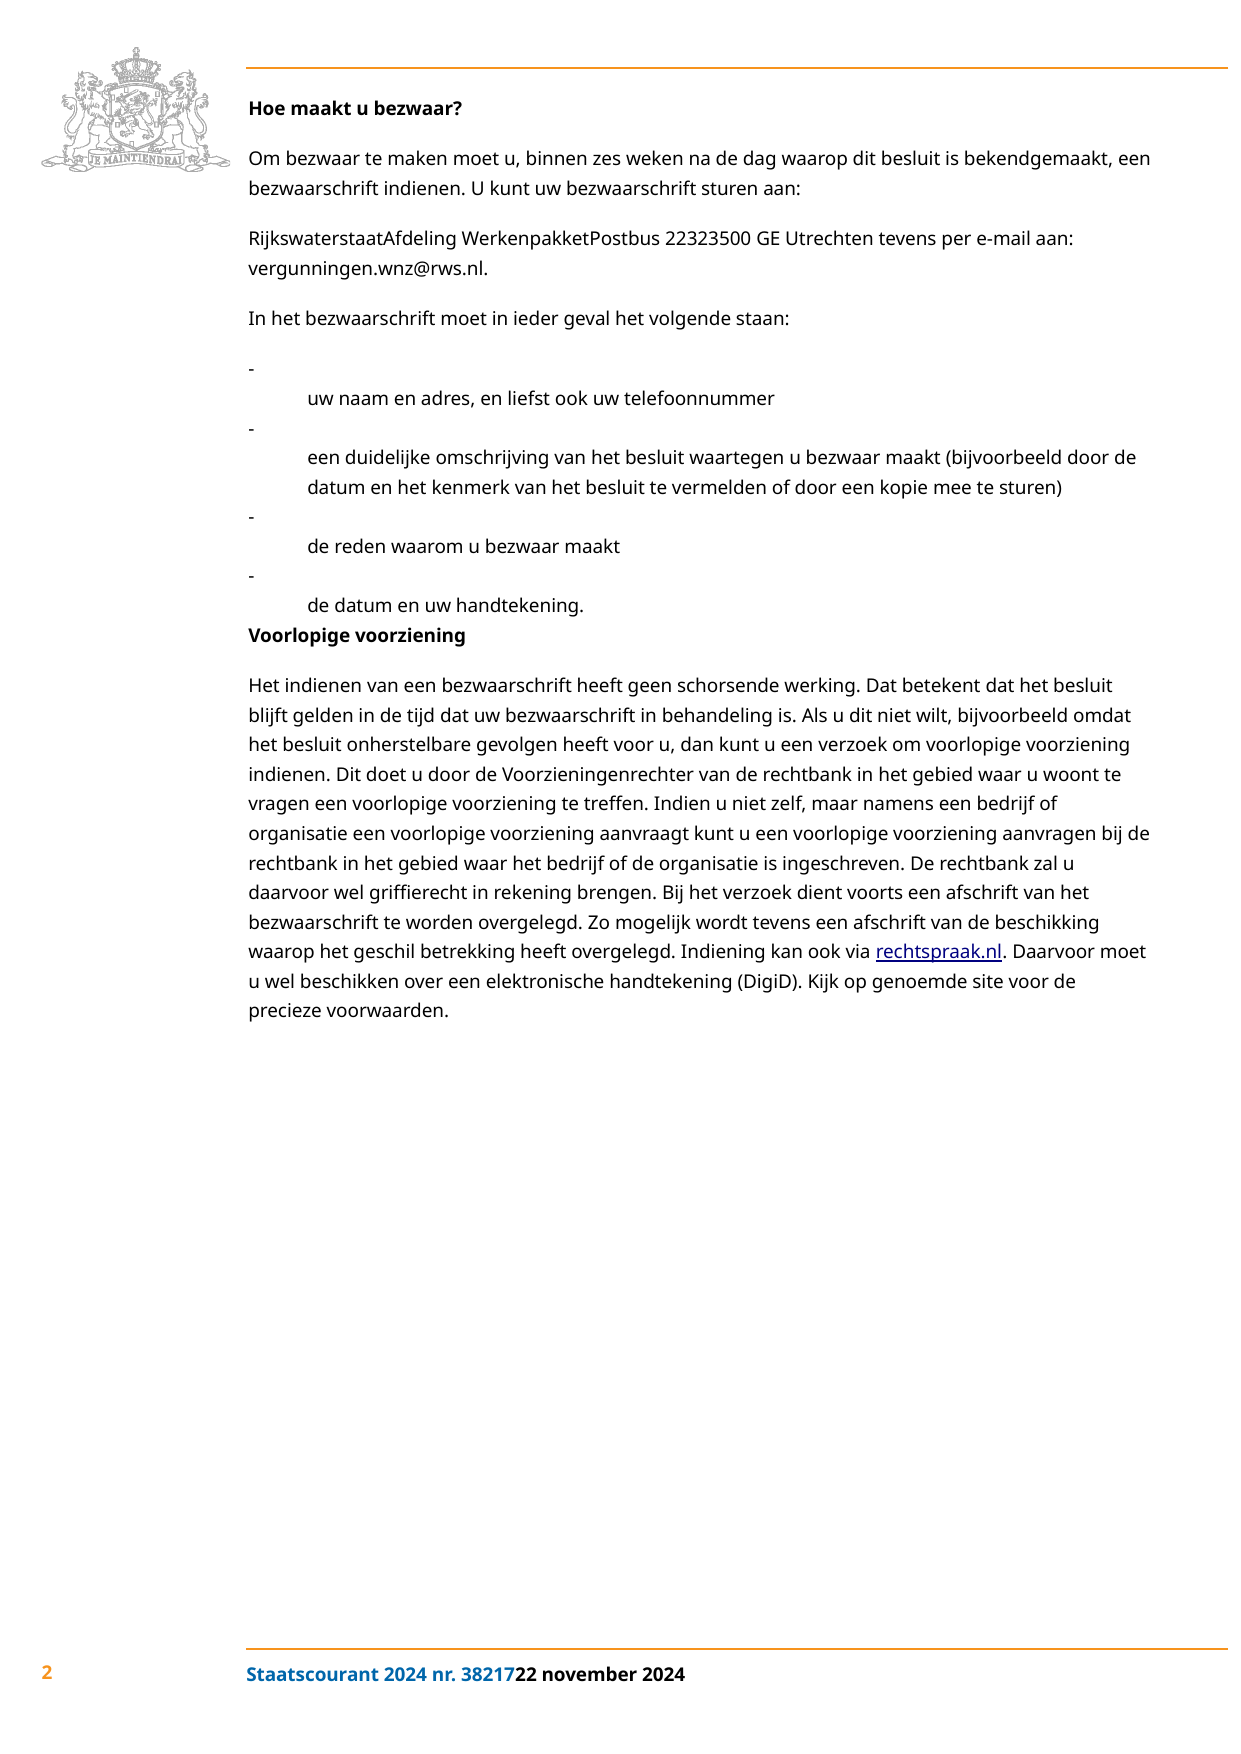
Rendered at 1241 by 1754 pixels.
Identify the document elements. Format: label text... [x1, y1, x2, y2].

text RijkswaterstaatAfdeling WerkenpakketPostbus 22323500 GE Utrechten tevens per e-mail aan: vergunningen.wnz@rws.nl. [248, 225, 1152, 281]
text Hoe maakt u bezwaar? [248, 95, 1152, 121]
picture [41, 47, 231, 172]
list een duidelijke omschrijving van het besluit waartegen u bezwaar maakt (bijvoorbeeld door de datum en het kenmerk van het besluit te vermelden of door een kopie mee te sturen) [248, 444, 1152, 500]
text Het indienen van een bezwaarschrift heeft geen schorsende werking. Dat betekent dat het besluit blijft gelden in de tijd dat uw bezwaarschrift in behandeling is. Als u dit niet wilt, bijvoorbeeld omdat het besluit onherstelbare gevolgen heeft voor u, dan kunt u een verzoek om voorlopige voorziening indienen. Dit doet u door de Voorzieningenrechter van de rechtbank in het gebied waar u woont te vragen een voorlopige voorziening te treffen. Indien u niet zelf, maar namens een bedrijf of organisatie een voorlopige voorziening aanvraagt kunt u een voorlopige voorziening aanvragen bij de rechtbank in het gebied waar het bedrijf of de organisatie is ingeschreven. De rechtbank zal u daarvoor wel griffierecht in rekening brengen. Bij het verzoek dient voorts een afschrift van het bezwaarschrift te worden overgelegd. Zo mogelijk wordt tevens een afschrift van de beschikking waarop het geschil betrekking heeft overgelegd. Indiening kan ook via rechtspraak.nl. Daarvoor moet u wel beschikken over een elektronische handtekening (DigiD). Kijk op genoemde site voor de precieze voorwaarden. [248, 672, 1152, 1023]
text Voorlopige voorziening [248, 622, 1152, 648]
list uw naam en adres, en liefst ook uw telefoonnummer [248, 385, 1152, 411]
list de reden waarom u bezwaar maakt [248, 533, 1152, 559]
text Om bezwaar te maken moet u, binnen zes weken na de dag waarop dit besluit is bekendgemaakt, een bezwaarschrift indienen. U kunt uw bezwaarschrift sturen aan: [248, 145, 1152, 201]
list de datum en uw handtekening. [248, 592, 1152, 618]
text In het bezwaarschrift moet in ieder geval het volgende staan: [248, 305, 1152, 331]
